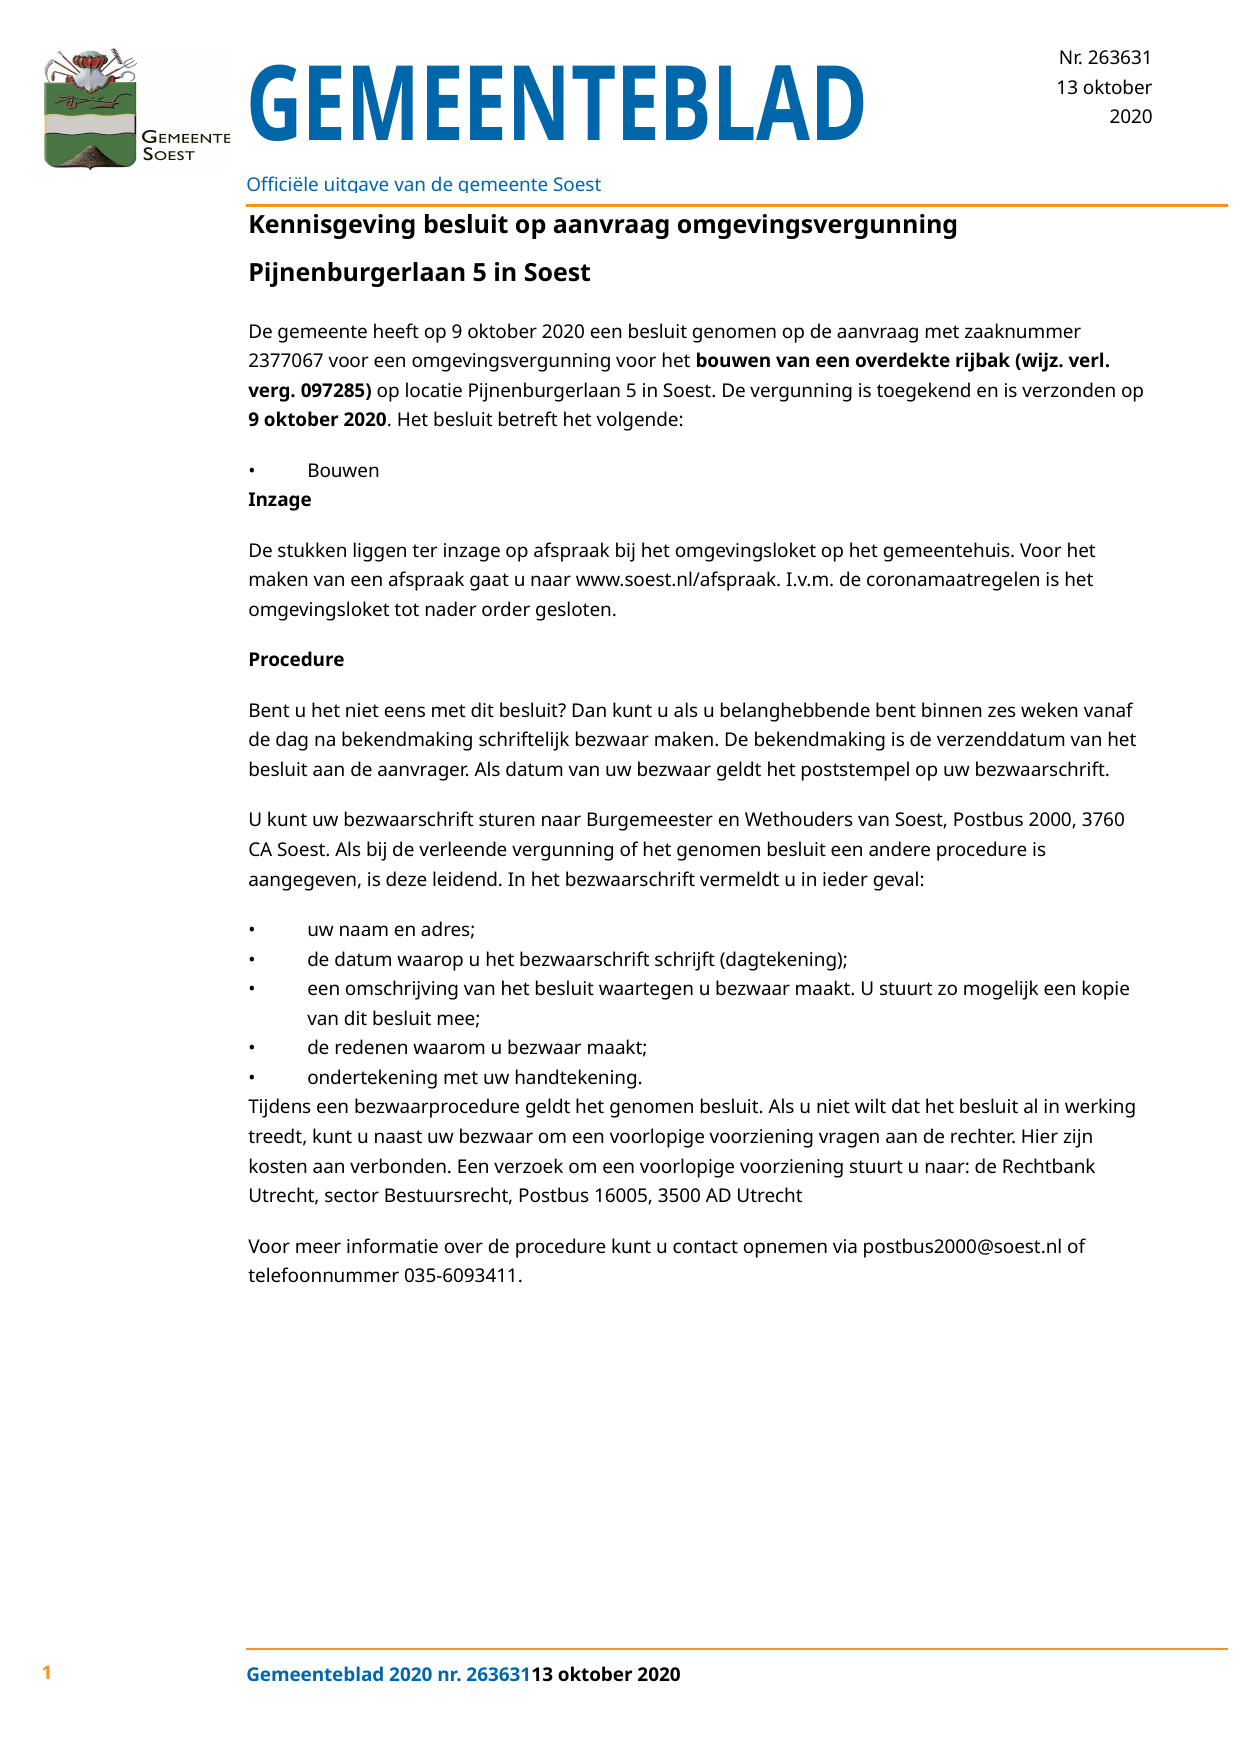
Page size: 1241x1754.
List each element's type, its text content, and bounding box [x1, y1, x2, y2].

list de redenen waarom u bezwaar maakt; [248, 1034, 1152, 1060]
text Voor meer informatie over de procedure kunt u contact opnemen via postbus2000@soest.nl of telefoonnummer 035-6093411. [248, 1233, 1152, 1288]
list ondertekening met uw handtekening. [248, 1064, 1152, 1090]
text Kennisgeving besluit op aanvraag omgevingsvergunning Pijnenburgerlaan 5 in Soest [248, 207, 1152, 288]
list uw naam en adres; [248, 916, 1152, 942]
list Bouwen [248, 457, 1152, 483]
list de datum waarop u het bezwaarschrift schrijft (dagtekening); [248, 946, 1152, 972]
picture [41, 47, 231, 172]
text Tijdens een bezwaarprocedure geldt het genomen besluit. Als u niet wilt dat het besluit al in werking treedt, kunt u naast uw bezwaar om een voorlopige voorziening vragen aan de rechter. Hier zijn kosten aan verbonden. Een verzoek om een voorlopige voorziening stuurt u naar: de Rechtbank Utrecht, sector Bestuursrecht, Postbus 16005, 3500 AD Utrecht [248, 1094, 1152, 1208]
text U kunt uw bezwaarschrift sturen naar Burgemeester en Wethouders van Soest, Postbus 2000, 3760 CA Soest. Als bij de verleende vergunning of het genomen besluit een andere procedure is aangegeven, is deze leidend. In het bezwaarschrift vermeldt u in ieder geval: [248, 807, 1152, 892]
text Inzage [248, 487, 1152, 512]
text Bent u het niet eens met dit besluit? Dan kunt u als u belanghebbende bent binnen zes weken vanaf de dag na bekendmaking schriftelijk bezwaar maken. De bekendmaking is de verzenddatum van het besluit aan de aanvrager. Als datum van uw bezwaar geldt het poststempel op uw bezwaarschrift. [248, 697, 1152, 782]
text Procedure [248, 647, 1152, 672]
list een omschrijving van het besluit waartegen u bezwaar maakt. U stuurt zo mogelijk een kopie van dit besluit mee; [248, 975, 1152, 1031]
text De stukken liggen ter inzage op afspraak bij het omgevingsloket op het gemeentehuis. Voor het maken van een afspraak gaat u naar www.soest.nl/afspraak. I.v.m. de coronamaatregelen is het omgevingsloket tot nader order gesloten. [248, 537, 1152, 622]
text De gemeente heeft op 9 oktober 2020 een besluit genomen op de aanvraag met zaaknummer 2377067 voor een omgevingsvergunning voor het bouwen van een overdekte rijbak (wijz. verl. verg. 097285) op locatie Pijnenburgerlaan 5 in Soest. De vergunning is toegekend en is verzonden op 9 oktober 2020. Het besluit betreft het volgende: [248, 318, 1152, 432]
